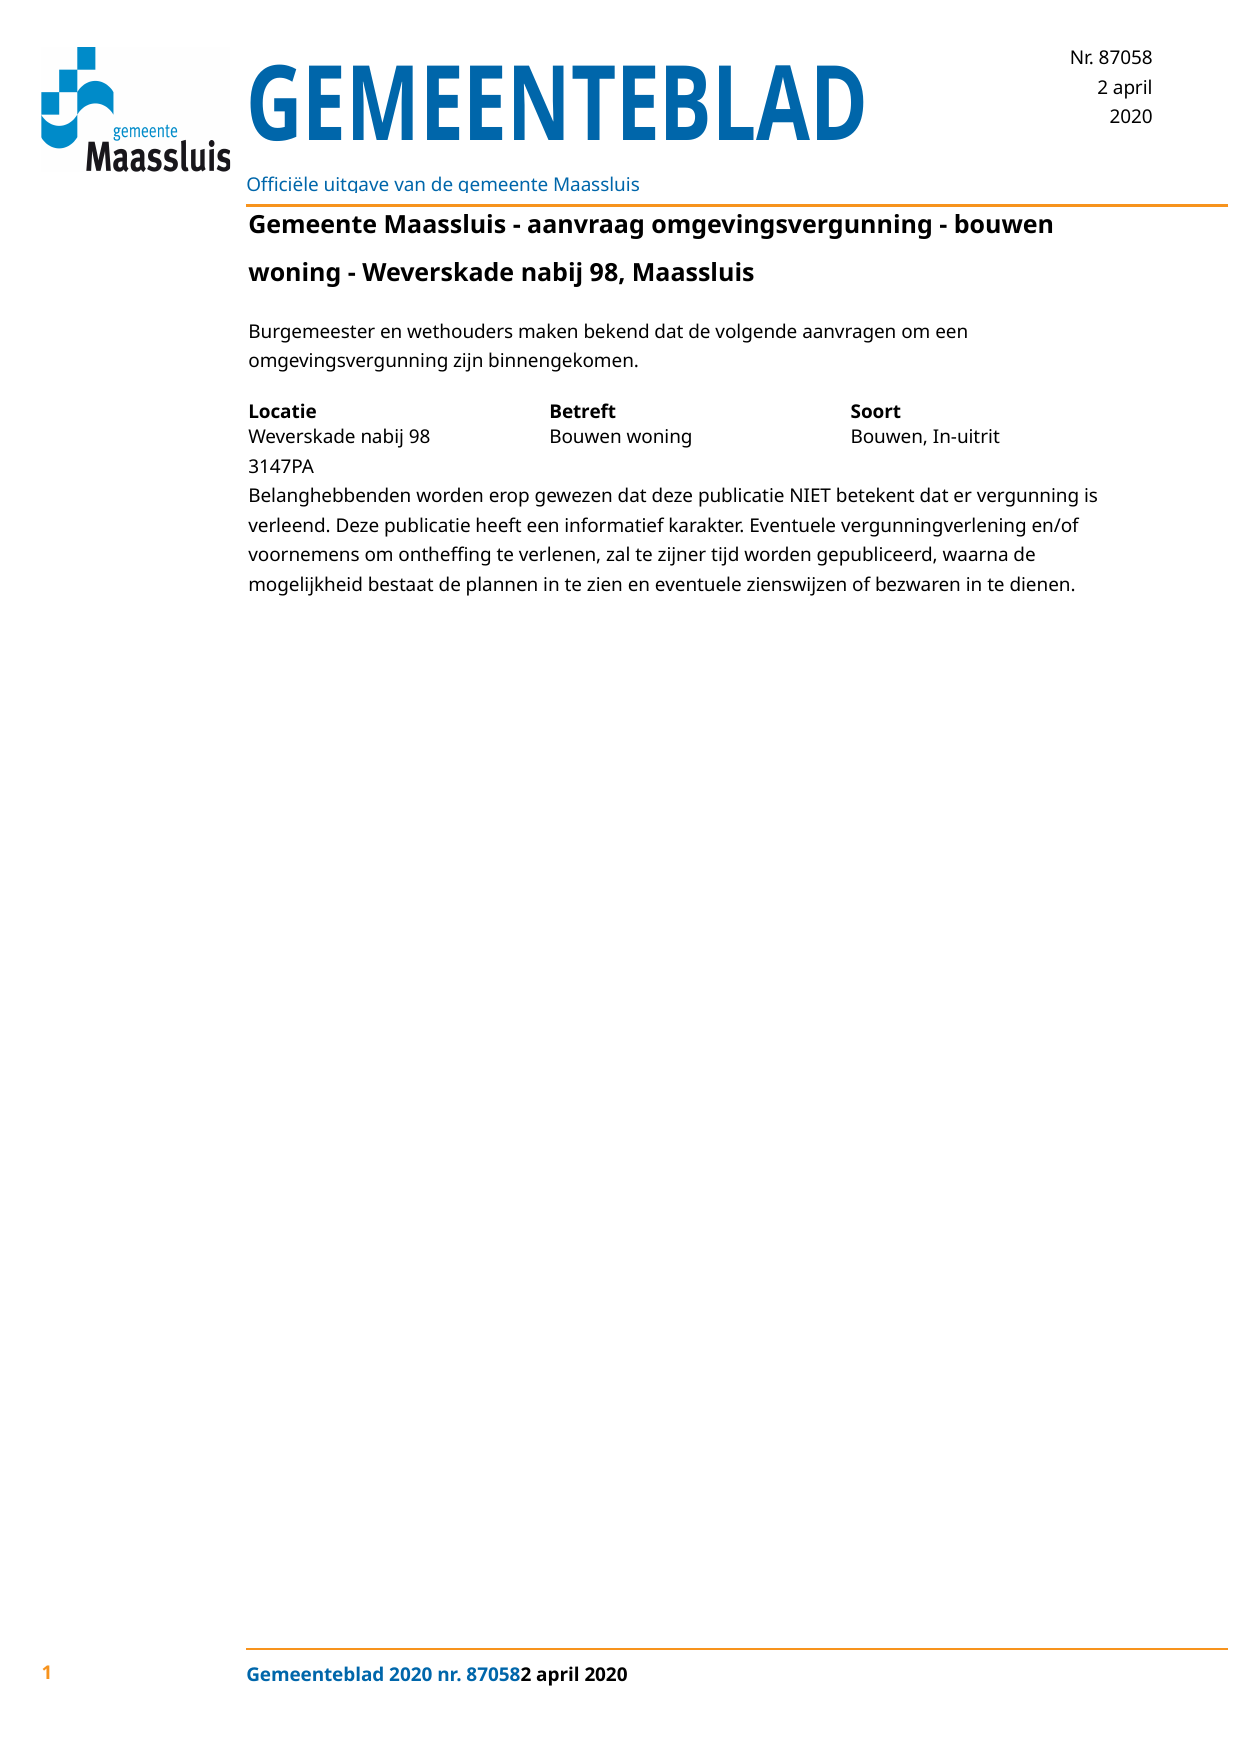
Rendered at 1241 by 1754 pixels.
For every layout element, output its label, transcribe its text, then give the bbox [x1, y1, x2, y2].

picture [41, 47, 231, 172]
table_header Locatie [248, 398, 549, 424]
picture [41, 47, 77, 92]
text Burgemeester en wethouders maken bekend dat de volgende aanvragen om een omgevingsvergunning zijn binnengekomen. [248, 318, 1152, 373]
table_cell Bouwen, In-uitrit [850, 424, 1152, 479]
table_cell Weverskade nabij 98 3147PA [248, 424, 549, 479]
table_cell Bouwen woning [549, 424, 850, 479]
table_header Soort [850, 398, 1152, 424]
table_header Betreft [549, 398, 850, 424]
text Gemeente Maassluis - aanvraag omgevingsvergunning - bouwen woning - Weverskade nabij 98, Maassluis [248, 207, 1152, 288]
text Belanghebbenden worden erop gewezen dat deze publicatie NIET betekent dat er vergunning is verleend. Deze publicatie heeft een informatief karakter. Eventuele vergunningverlening en/of voornemens om ontheffing te verlenen, zal te zijner tijd worden gepubliceerd, waarna de mogelijkheid bestaat de plannen in te zien en eventuele zienswijzen of bezwaren in te dienen. [248, 482, 1152, 597]
